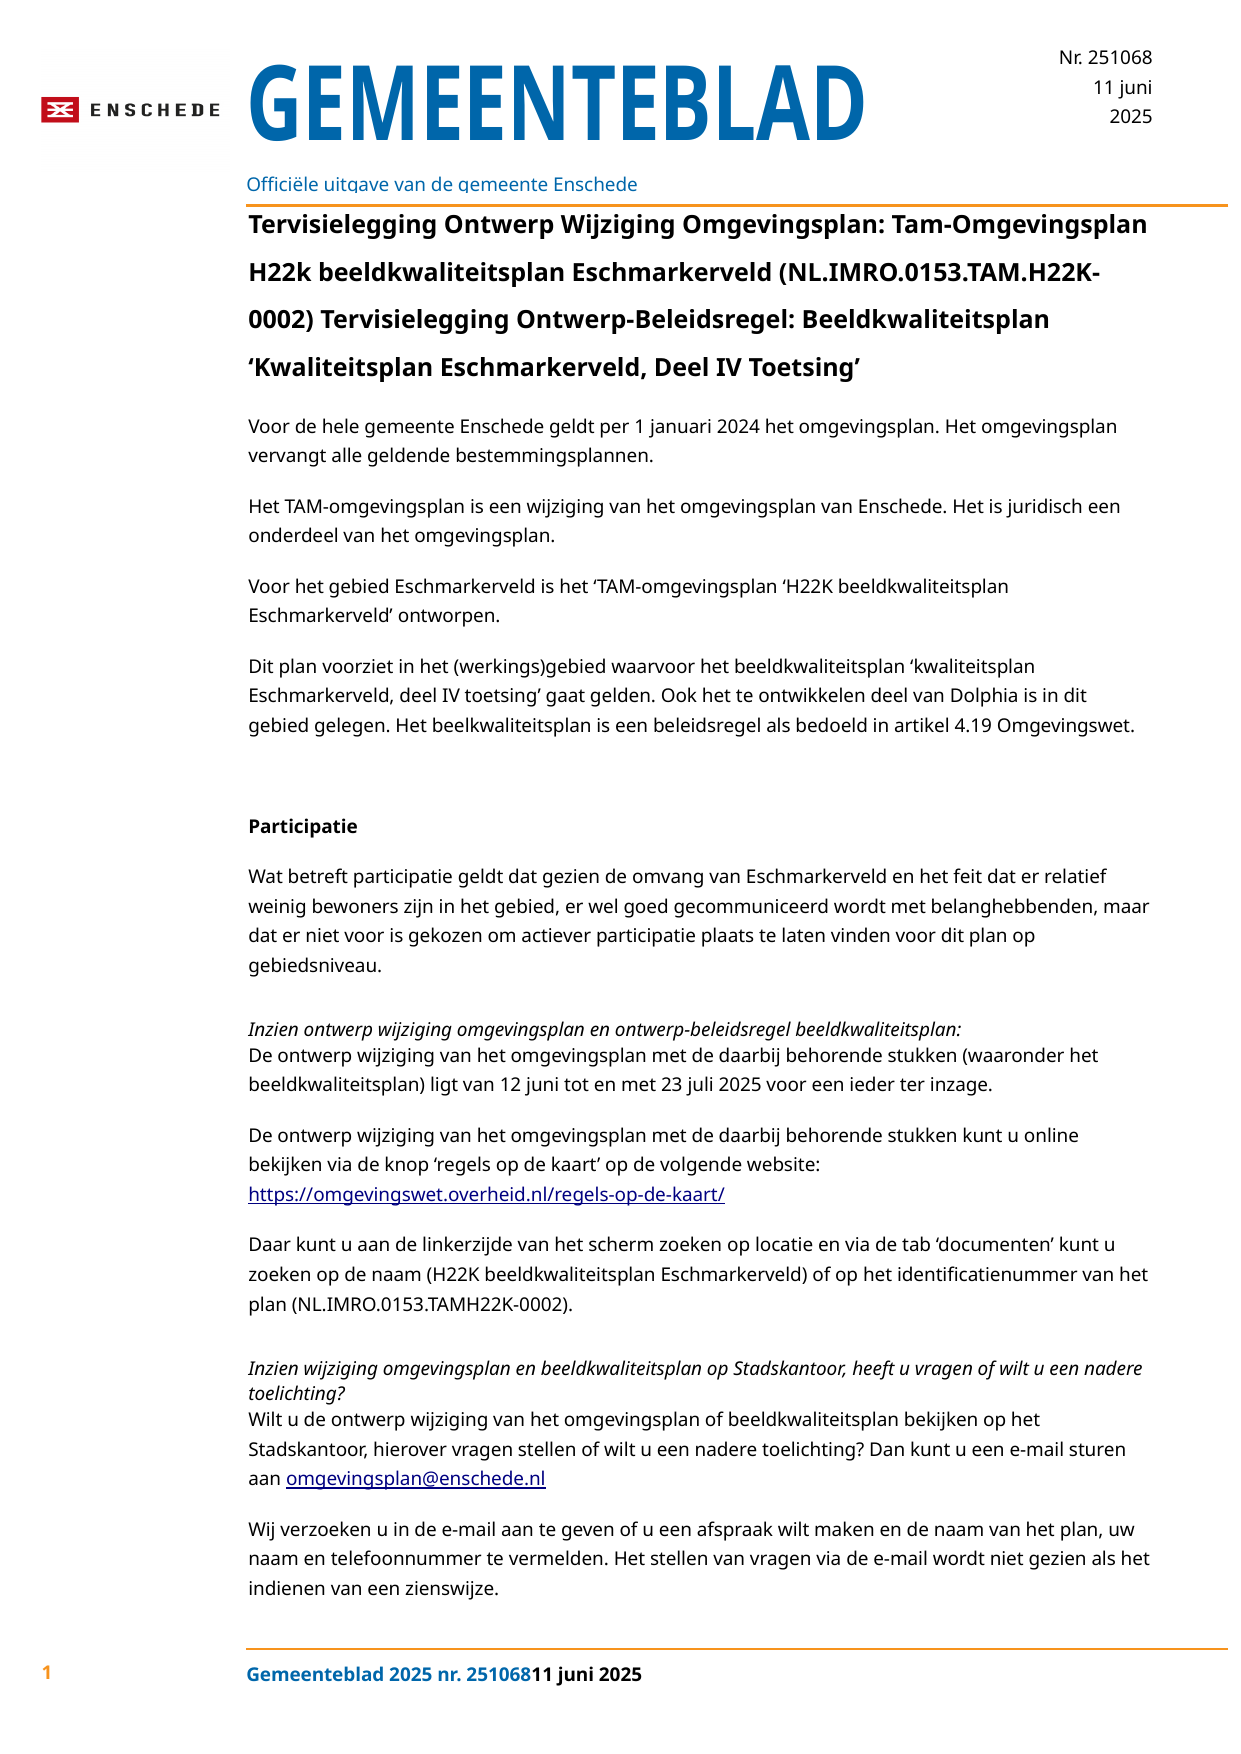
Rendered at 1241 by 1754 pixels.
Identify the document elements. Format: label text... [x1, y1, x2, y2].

text Het TAM-omgevingsplan is een wijziging van het omgevingsplan van Enschede. Het is juridisch een onderdeel van het omgevingsplan. [248, 493, 1152, 548]
text Voor het gebied Eschmarkerveld is het ‘TAM-omgevingsplan ‘H22K beeldkwaliteitsplan Eschmarkerveld’ ontworpen. [248, 573, 1152, 628]
text De ontwerp wijziging van het omgevingsplan met de daarbij behorende stukken kunt u online bekijken via de knop ‘regels op de kaart’ op de volgende website: https://omgevingswet.overheid.nl/regels-op-de-kaart/ [248, 1122, 1152, 1207]
text Dit plan voorziet in het (werkings)gebied waarvoor het beeldkwaliteitsplan ‘kwaliteitsplan Eschmarkerveld, deel IV toetsing’ gaat gelden. Ook het te ontwikkelen deel van Dolphia is in dit gebied gelegen. Het beelkwaliteitsplan is een beleidsregel als bedoeld in artikel 4.19 Omgevingswet. [248, 653, 1152, 738]
text Wat betreft participatie geldt dat gezien de omvang van Eschmarkerveld en het feit dat er relatief weinig bewoners zijn in het gebied, er wel goed gecommuniceerd wordt met belanghebbenden, maar dat er niet voor is gekozen om actiever participatie plaats te laten vinden voor dit plan op gebiedsniveau. [248, 863, 1152, 978]
text Tervisielegging Ontwerp Wijziging Omgevingsplan: Tam-Omgevingsplan H22k beeldkwaliteitsplan Eschmarkerveld (NL.IMRO.0153.TAM.H22K-0002) Tervisielegging Ontwerp-Beleidsregel: Beeldkwaliteitsplan ‘Kwaliteitsplan Eschmarkerveld, Deel IV Toetsing’ [248, 207, 1152, 384]
text Wilt u de ontwerp wijziging van het omgevingsplan of beeldkwaliteitsplan bekijken op het Stadskantoor, hierover vragen stellen of wilt u een nadere toelichting? Dan kunt u een e-mail sturen aan omgevingsplan@enschede.nl [248, 1406, 1152, 1491]
text Participatie [248, 813, 1152, 839]
text De ontwerp wijziging van het omgevingsplan met de daarbij behorende stukken (waaronder het beeldkwaliteitsplan) ligt van 12 juni tot en met 23 juli 2025 voor een ieder ter inzage. [248, 1042, 1152, 1097]
text Daar kunt u aan de linkerzijde van het scherm zoeken op locatie en via de tab ‘documenten’ kunt u zoeken op de naam (H22K beeldkwaliteitsplan Eschmarkerveld) of op het identificatienummer van het plan (NL.IMRO.0153.TAMH22K-0002). [248, 1232, 1152, 1316]
picture [41, 47, 231, 172]
text Inzien wijziging omgevingsplan en beeldkwaliteitsplan op Stadskantoor, heeft u vragen of wilt u een nadere toelichting? [248, 1355, 1152, 1406]
text Voor de hele gemeente Enschede geldt per 1 januari 2024 het omgevingsplan. Het omgevingsplan vervangt alle geldende bestemmingsplannen. [248, 413, 1152, 468]
text Inzien ontwerp wijziging omgevingsplan en ontwerp-beleidsregel beeldkwaliteitsplan: [248, 1016, 1152, 1042]
text Wij verzoeken u in de e-mail aan te geven of u een afspraak wilt maken en de naam van het plan, uw naam en telefoonnummer te vermelden. Het stellen van vragen via de e-mail wordt niet gezien als het indienen van een zienswijze. [248, 1516, 1152, 1601]
